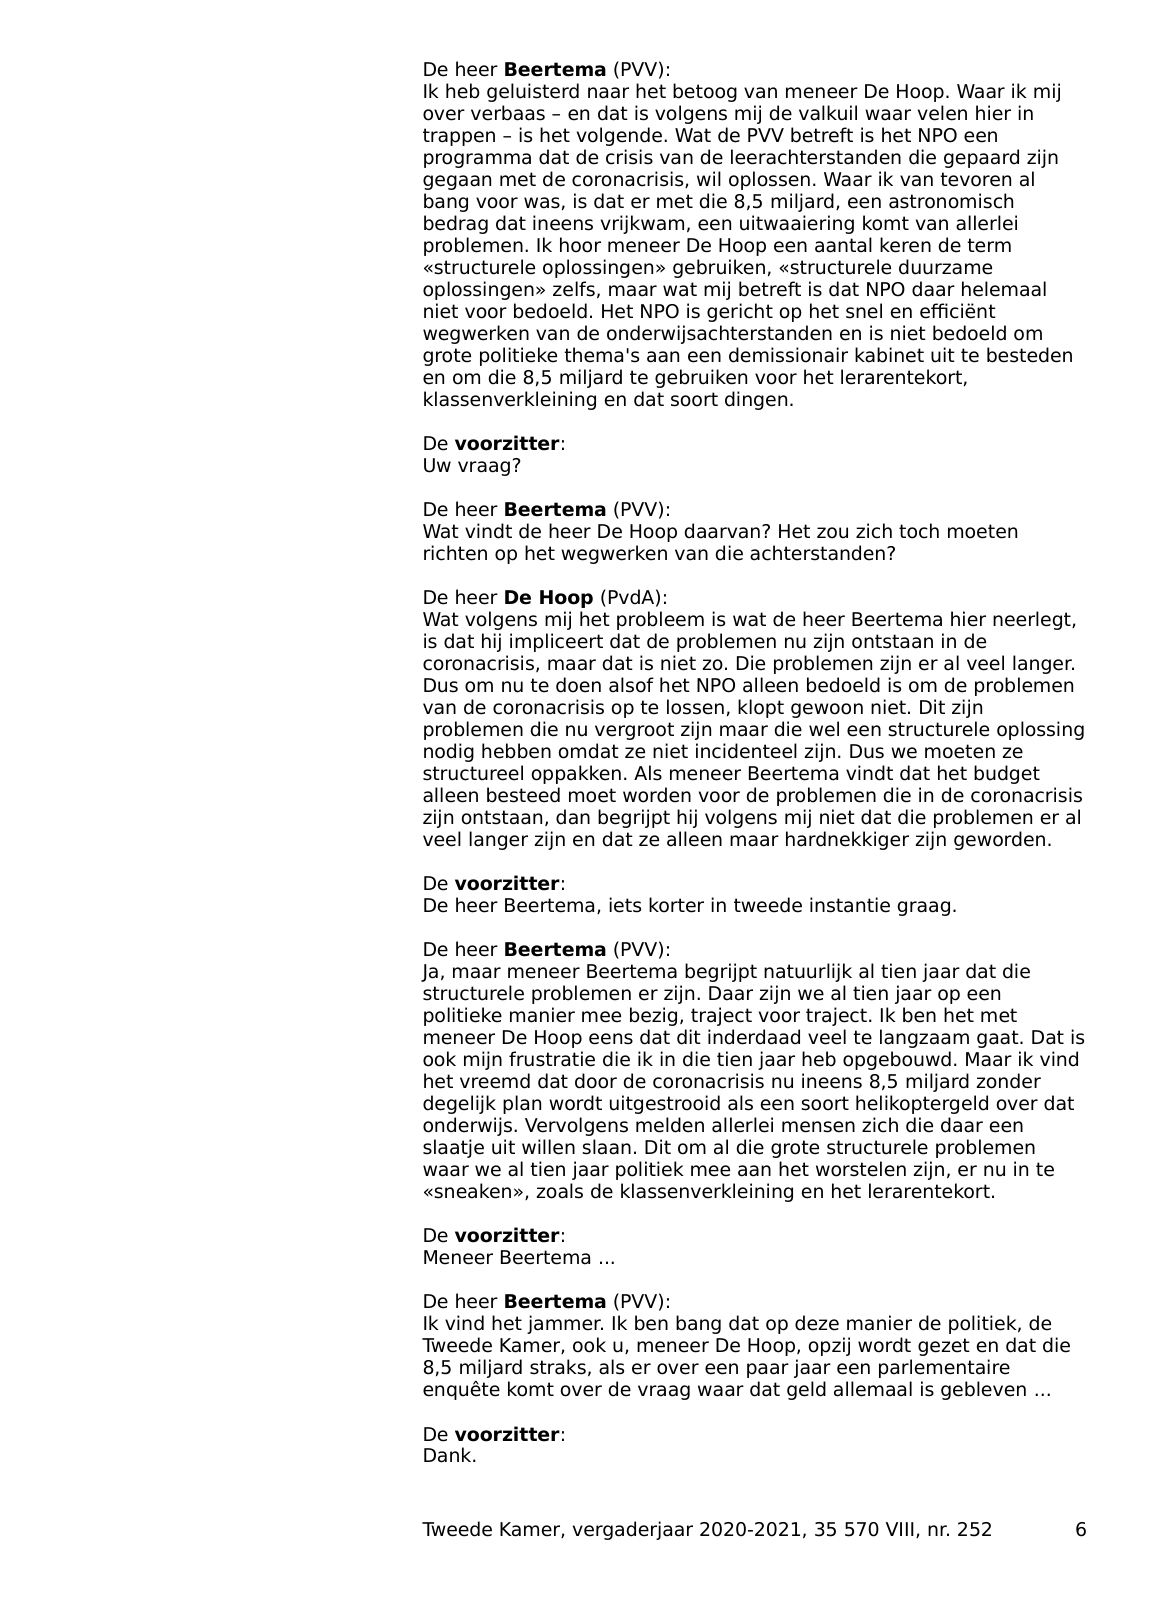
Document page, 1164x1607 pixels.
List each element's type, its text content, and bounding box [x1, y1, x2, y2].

text Wat vindt de heer De Hoop daarvan? Het zou zich toch moeten richten op het wegwerken van die achterstanden? [422, 521, 1087, 565]
text De voorzitter: [422, 433, 1087, 455]
text De voorzitter: [422, 1225, 1087, 1247]
text Dank. [422, 1445, 1087, 1467]
text De heer Beertema (PVV): [422, 59, 1087, 81]
text De heer Beertema (PVV): [422, 1291, 1087, 1313]
text De heer De Hoop (PvdA): [422, 587, 1087, 609]
text De voorzitter: [422, 873, 1087, 895]
text De voorzitter: [422, 1423, 1087, 1445]
text De heer Beertema, iets korter in tweede instantie graag. [422, 895, 1087, 917]
text Uw vraag? [422, 455, 1087, 477]
text Ja, maar meneer Beertema begrijpt natuurlijk al tien jaar dat die structurele problemen er zijn. Daar zijn we al tien jaar op een politieke manier mee bezig, traject voor traject. Ik ben het met meneer De Hoop eens dat dit inderdaad veel te langzaam gaat. Dat is ook mijn frustratie die ik in die tien jaar heb opgebouwd. Maar ik vind het vreemd dat door de coronacrisis nu ineens 8,5 miljard zonder degelijk plan wordt uitgestrooid als een soort helikoptergeld over dat onderwijs. Vervolgens melden allerlei mensen zich die daar een slaatje uit willen slaan. Dit om al die grote structurele problemen waar we al tien jaar politiek mee aan het worstelen zijn, er nu in te «sneaken», zoals de klassenverkleining en het lerarentekort. [422, 961, 1087, 1203]
text Ik heb geluisterd naar het betoog van meneer De Hoop. Waar ik mij over verbaas – en dat is volgens mij de valkuil waar velen hier in trappen – is het volgende. Wat de PVV betreft is het NPO een programma dat de crisis van de leerachterstanden die gepaard zijn gegaan met de coronacrisis, wil oplossen. Waar ik van tevoren al bang voor was, is dat er met die 8,5 miljard, een astronomisch bedrag dat ineens vrijkwam, een uitwaaiering komt van allerlei problemen. Ik hoor meneer De Hoop een aantal keren de term «structurele oplossingen» gebruiken, «structurele duurzame oplossingen» zelfs, maar wat mij betreft is dat NPO daar helemaal niet voor bedoeld. Het NPO is gericht op het snel en efficiënt wegwerken van de onderwijsachterstanden en is niet bedoeld om grote politieke thema's aan een demissionair kabinet uit te besteden en om die 8,5 miljard te gebruiken voor het lerarentekort, klassenverkleining en dat soort dingen. [422, 81, 1087, 411]
text Ik vind het jammer. Ik ben bang dat op deze manier de politiek, de Tweede Kamer, ook u, meneer De Hoop, opzij wordt gezet en dat die 8,5 miljard straks, als er over een paar jaar een parlementaire enquête komt over de vraag waar dat geld allemaal is gebleven ... [422, 1313, 1087, 1401]
text Wat volgens mij het probleem is wat de heer Beertema hier neerlegt, is dat hij impliceert dat de problemen nu zijn ontstaan in de coronacrisis, maar dat is niet zo. Die problemen zijn er al veel langer. Dus om nu te doen alsof het NPO alleen bedoeld is om de problemen van de coronacrisis op te lossen, klopt gewoon niet. Dit zijn problemen die nu vergroot zijn maar die wel een structurele oplossing nodig hebben omdat ze niet incidenteel zijn. Dus we moeten ze structureel oppakken. Als meneer Beertema vindt dat het budget alleen besteed moet worden voor de problemen die in de coronacrisis zijn ontstaan, dan begrijpt hij volgens mij niet dat die problemen er al veel langer zijn en dat ze alleen maar hardnekkiger zijn geworden. [422, 609, 1087, 851]
text Meneer Beertema ... [422, 1247, 1087, 1269]
text De heer Beertema (PVV): [422, 499, 1087, 521]
text De heer Beertema (PVV): [422, 939, 1087, 961]
